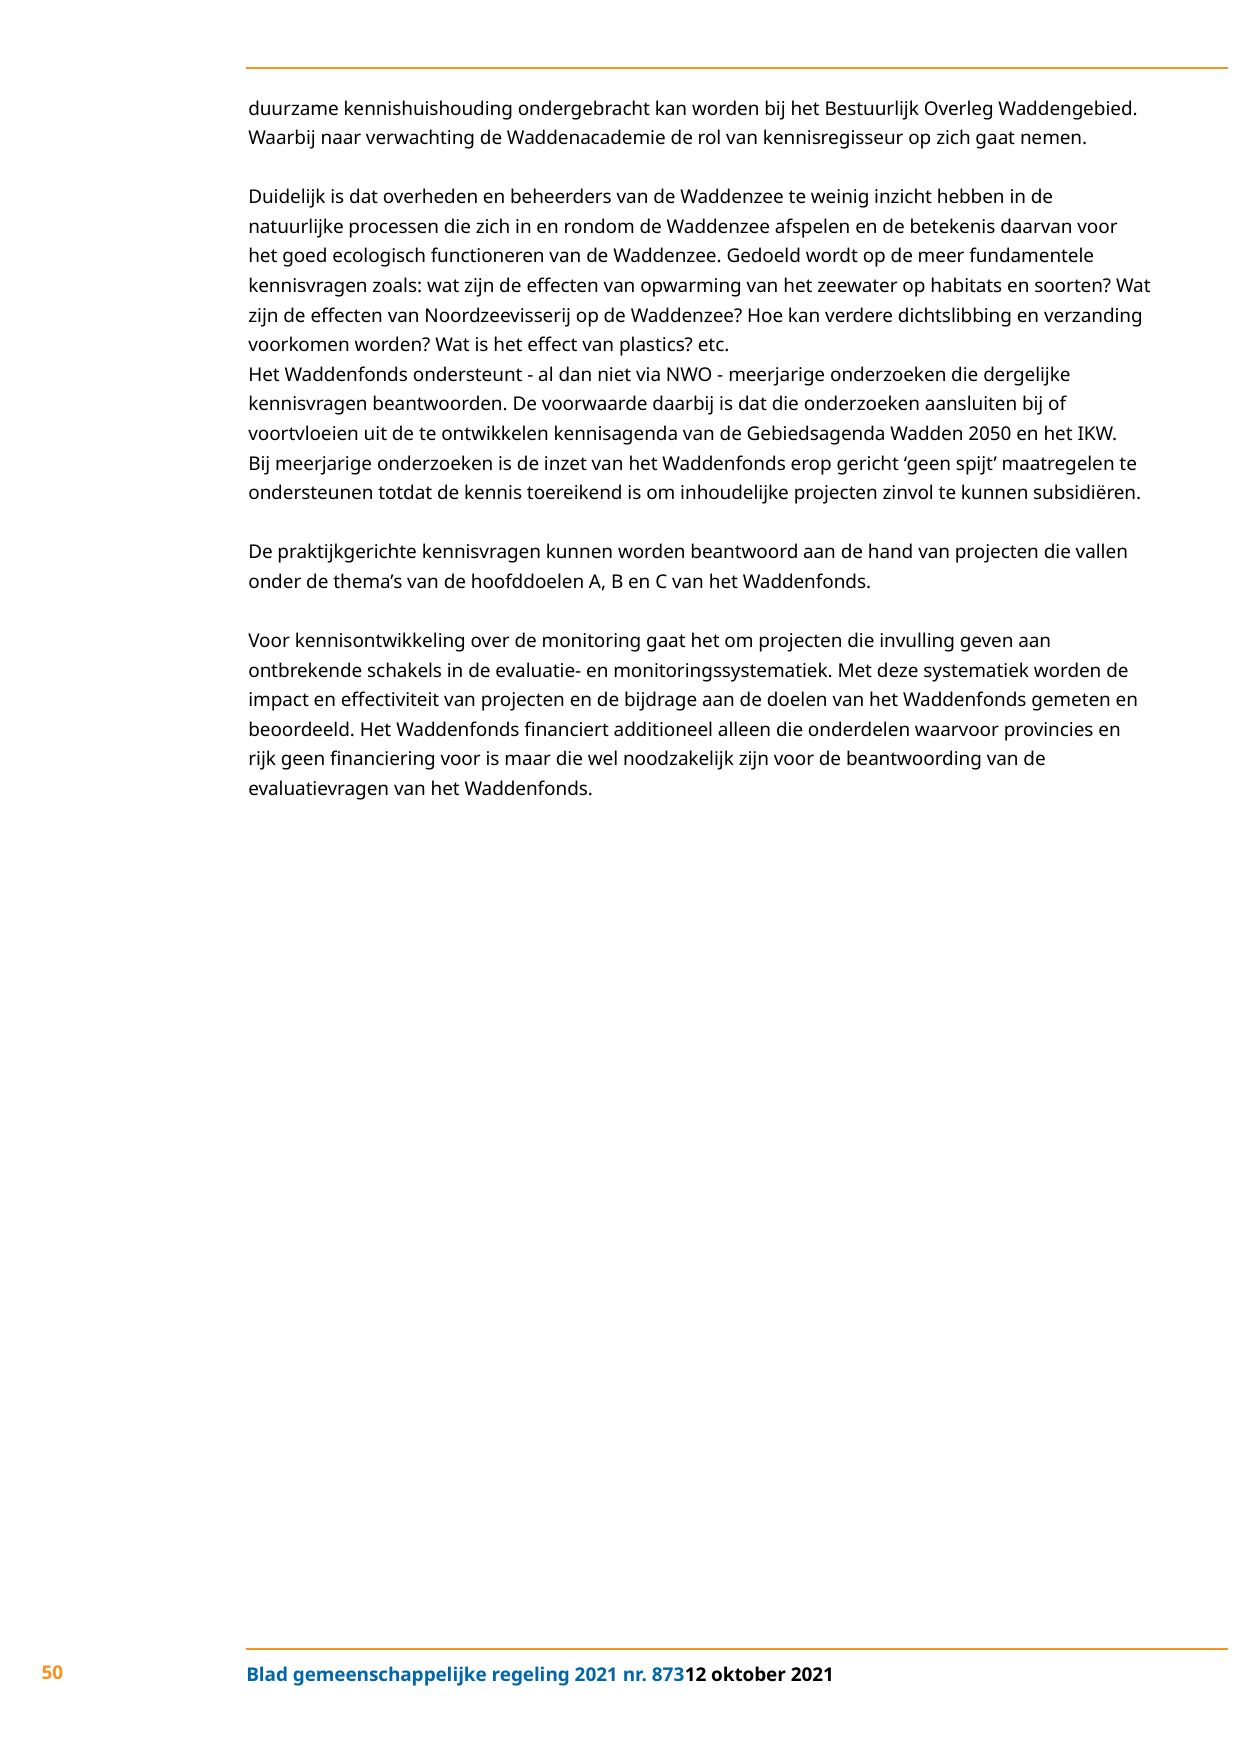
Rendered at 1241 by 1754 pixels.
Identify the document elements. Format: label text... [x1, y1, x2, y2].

text De praktijkgerichte kennisvragen kunnen worden beantwoord aan de hand van projecten die vallen onder de thema’s van de hoofddoelen A, B en C van het Waddenfonds. [248, 538, 1152, 594]
text Voor kennisontwikkeling over de monitoring gaat het om projecten die invulling geven aan ontbrekende schakels in de evaluatie- en monitoringssystematiek. Met deze systematiek worden de impact en effectiviteit van projecten en de bijdrage aan de doelen van het Waddenfonds gemeten en beoordeeld. Het Waddenfonds financiert additioneel alleen die onderdelen waarvoor provincies en rijk geen financiering voor is maar die wel noodzakelijk zijn voor de beantwoording van de evaluatievragen van het Waddenfonds. [248, 627, 1152, 801]
text Bij meerjarige onderzoeken is de inzet van het Waddenfonds erop gericht ‘geen spijt’ maatregelen te ondersteunen totdat de kennis toereikend is om inhoudelijke projecten zinvol te kunnen subsidiëren. [248, 450, 1152, 505]
text Het Waddenfonds ondersteunt - al dan niet via NWO - meerjarige onderzoeken die dergelijke kennisvragen beantwoorden. De voorwaarde daarbij is dat die onderzoeken aansluiten bij of voortvloeien uit de te ontwikkelen kennisagenda van de Gebiedsagenda Wadden 2050 en het IKW. [248, 361, 1152, 446]
picture [41, 47, 231, 172]
text duurzame kennishuishouding ondergebracht kan worden bij het Bestuurlijk Overleg Waddengebied. Waarbij naar verwachting de Waddenacademie de rol van kennisregisseur op zich gaat nemen. [248, 95, 1152, 150]
text Duidelijk is dat overheden en beheerders van de Waddenzee te weinig inzicht hebben in de natuurlijke processen die zich in en rondom de Waddenzee afspelen en de betekenis daarvan voor het goed ecologisch functioneren van de Waddenzee. Gedoeld wordt op de meer fundamentele kennisvragen zoals: wat zijn de effecten van opwarming van het zeewater op habitats en soorten? Wat zijn de effecten van Noordzeevisserij op de Waddenzee? Hoe kan verdere dichtslibbing en verzanding voorkomen worden? Wat is het effect van plastics? etc. [248, 183, 1152, 357]
